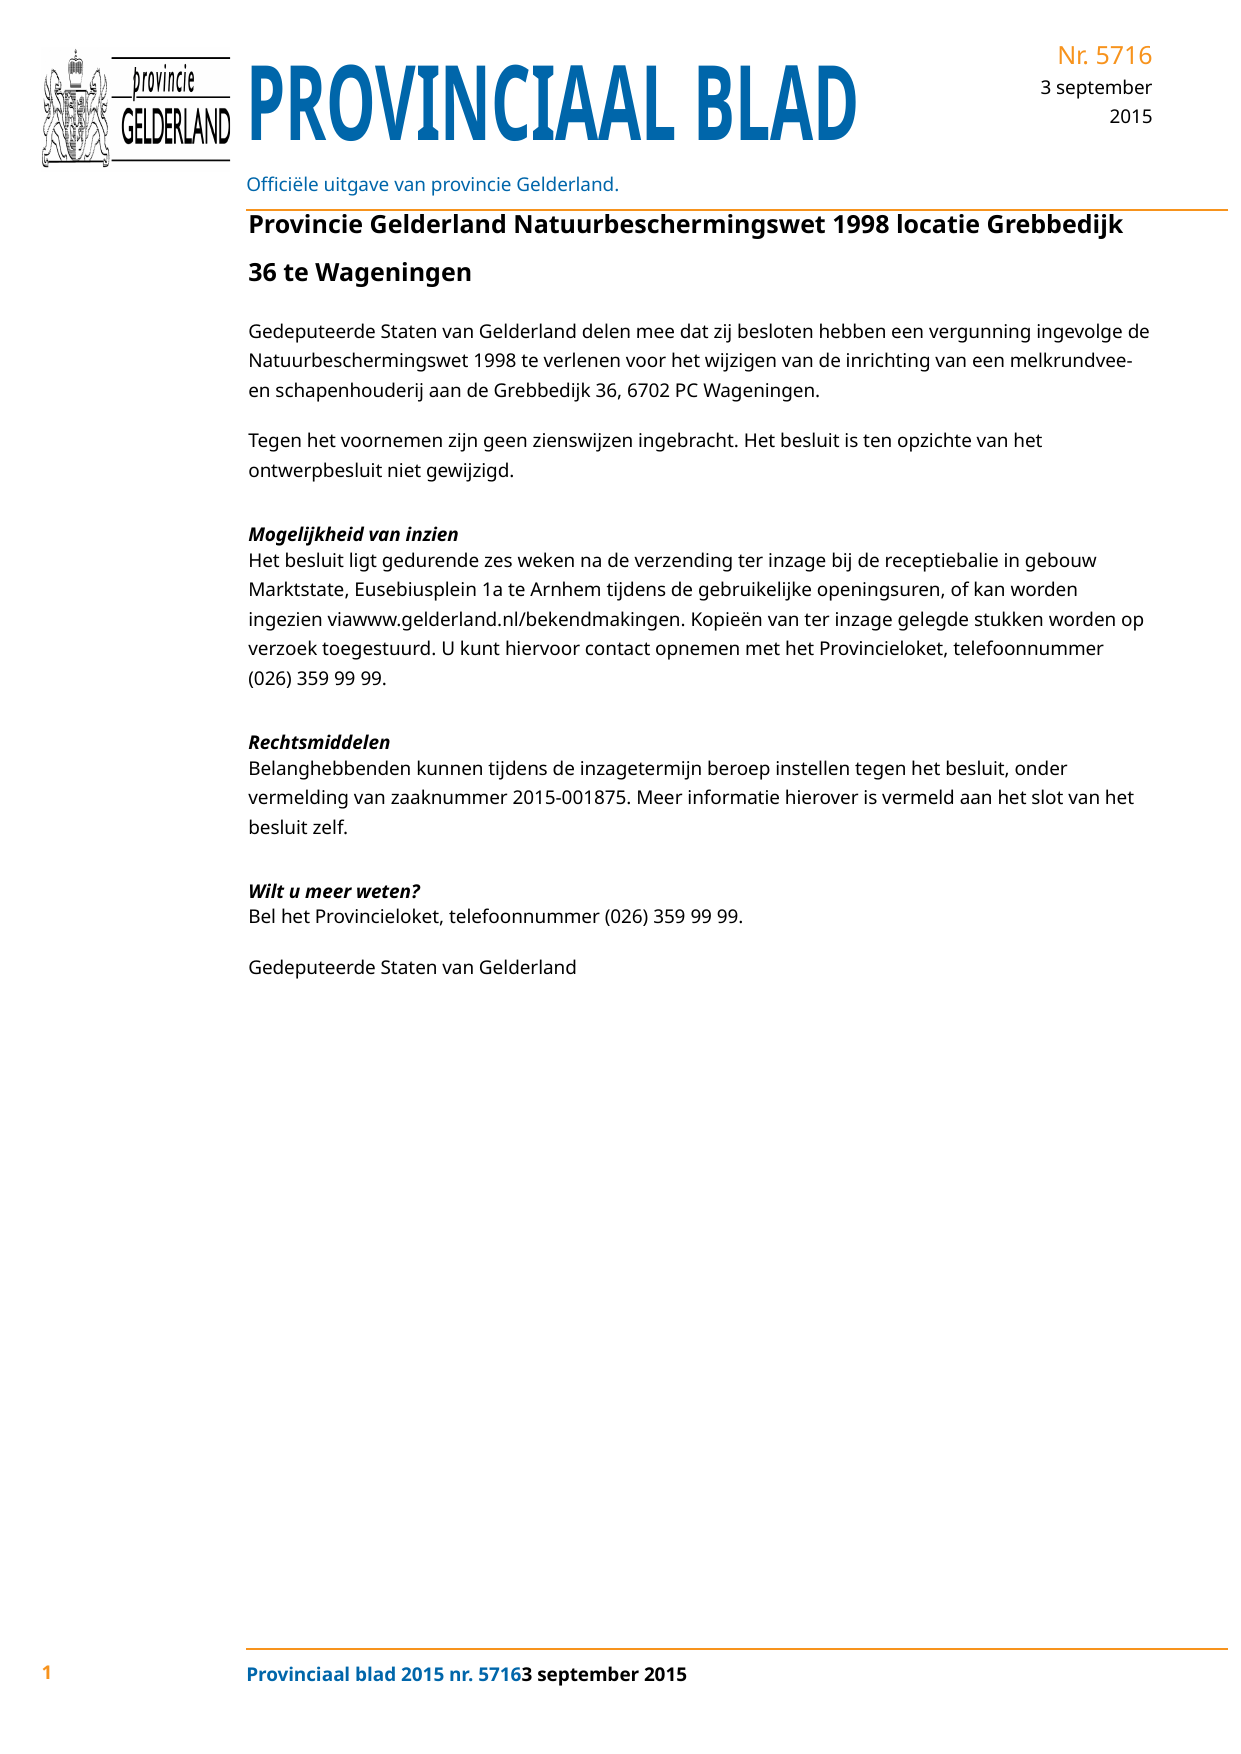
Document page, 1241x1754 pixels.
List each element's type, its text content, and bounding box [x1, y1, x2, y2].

text Het besluit ligt gedurende zes weken na de verzending ter inzage bij de receptiebalie in gebouw Marktstate, Eusebiusplein 1a te Arnhem tijdens de gebruikelijke openingsuren, of kan worden ingezien viawww.gelderland.nl/bekendmakingen. Kopieën van ter inzage gelegde stukken worden op verzoek toegestuurd. U kunt hiervoor contact opnemen met het Provincieloket, telefoonnummer (026) 359 99 99. [248, 547, 1152, 691]
text Gedeputeerde Staten van Gelderland [248, 954, 1152, 980]
text Mogelijkheid van inzien [248, 521, 1152, 547]
picture [41, 47, 231, 172]
text Rechtsmiddelen [248, 729, 1152, 755]
text Belanghebbenden kunnen tijdens de inzagetermijn beroep instellen tegen het besluit, onder vermelding van zaaknummer 2015-001875. Meer informatie hierover is vermeld aan het slot van het besluit zelf. [248, 755, 1152, 840]
text Tegen het voornemen zijn geen zienswijzen ingebracht. Het besluit is ten opzichte van het ontwerpbesluit niet gewijzigd. [248, 427, 1152, 483]
text Provincie Gelderland Natuurbeschermingswet 1998 locatie Grebbedijk 36 te Wageningen [248, 211, 1152, 288]
text Gedeputeerde Staten van Gelderland delen mee dat zij besloten hebben een vergunning ingevolge de Natuurbeschermingswet 1998 te verlenen voor het wijzigen van de inrichting van een melkrundvee- en schapenhouderij aan de Grebbedijk 36, 6702 PC Wageningen. [248, 318, 1152, 403]
text Bel het Provincieloket, telefoonnummer (026) 359 99 99. [248, 904, 1152, 929]
text Wilt u meer weten? [248, 878, 1152, 904]
